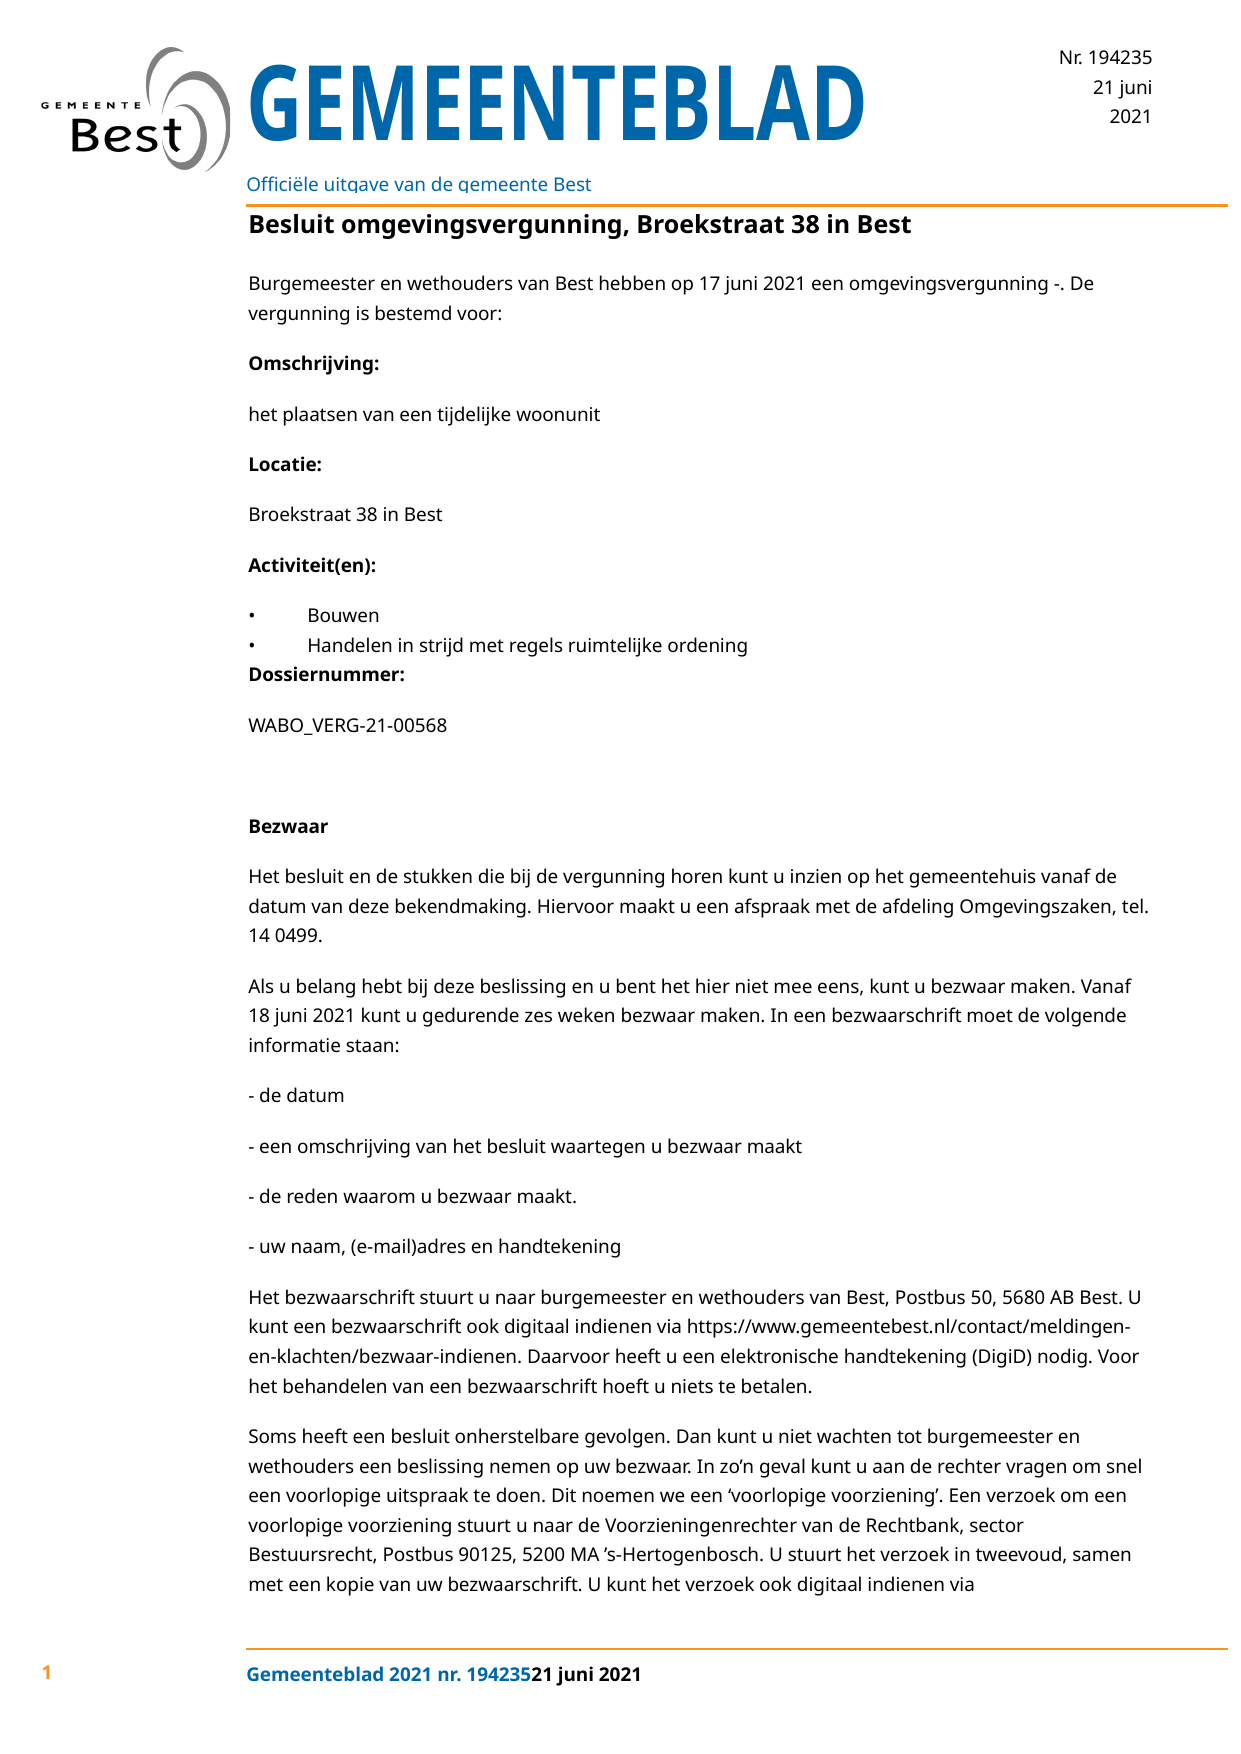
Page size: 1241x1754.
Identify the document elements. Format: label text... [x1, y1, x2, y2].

list Handelen in strijd met regels ruimtelijke ordening [248, 632, 1152, 658]
text WABO_VERG-21-00568 [248, 712, 1152, 738]
text Het besluit en de stukken die bij de vergunning horen kunt u inzien op het gemeentehuis vanaf de datum van deze bekendmaking. Hiervoor maakt u een afspraak met de afdeling Omgevingszaken, tel. 14 0499. [248, 863, 1152, 948]
text Broekstraat 38 in Best [248, 502, 1152, 527]
text - de reden waarom u bezwaar maakt. [248, 1183, 1152, 1209]
text - de datum [248, 1082, 1152, 1108]
text Locatie: [248, 451, 1152, 477]
text Het bezwaarschrift stuurt u naar burgemeester en wethouders van Best, Postbus 50, 5680 AB Best. U kunt een bezwaarschrift ook digitaal indienen via https://www.gemeentebest.nl/contact/meldingen-en-klachten/bezwaar-indienen. Daarvoor heeft u een elektronische handtekening (DigiD) nodig. Voor het behandelen van een bezwaarschrift hoeft u niets te betalen. [248, 1284, 1152, 1398]
text Soms heeft een besluit onherstelbare gevolgen. Dan kunt u niet wachten tot burgemeester en wethouders een beslissing nemen op uw bezwaar. In zo’n geval kunt u aan de rechter vragen om snel een voorlopige uitspraak te doen. Dit noemen we een ‘voorlopige voorziening’. Een verzoek om een voorlopige voorziening stuurt u naar de Voorzieningenrechter van de Rechtbank, sector Bestuursrecht, Postbus 90125, 5200 MA ’s-Hertogenbosch. U stuurt het verzoek in tweevoud, samen met een kopie van uw bezwaarschrift. U kunt het verzoek ook digitaal indienen via [248, 1423, 1152, 1597]
text Burgemeester en wethouders van Best hebben op 17 juni 2021 een omgevingsvergunning -. De vergunning is bestemd voor: [248, 270, 1152, 326]
text Omschrijving: [248, 350, 1152, 376]
text het plaatsen van een tijdelijke woonunit [248, 401, 1152, 426]
text Activiteit(en): [248, 552, 1152, 578]
text Dossiernummer: [248, 662, 1152, 687]
text - uw naam, (e-mail)adres en handtekening [248, 1234, 1152, 1259]
list Bouwen [248, 602, 1152, 628]
text - een omschrijving van het besluit waartegen u bezwaar maakt [248, 1133, 1152, 1158]
text Besluit omgevingsvergunning, Broekstraat 38 in Best [248, 207, 1152, 241]
picture [41, 47, 231, 172]
text Bezwaar [248, 813, 1152, 838]
text Als u belang hebt bij deze beslissing en u bent het hier niet mee eens, kunt u bezwaar maken. Vanaf 18 juni 2021 kunt u gedurende zes weken bezwaar maken. In een bezwaarschrift moet de volgende informatie staan: [248, 973, 1152, 1058]
